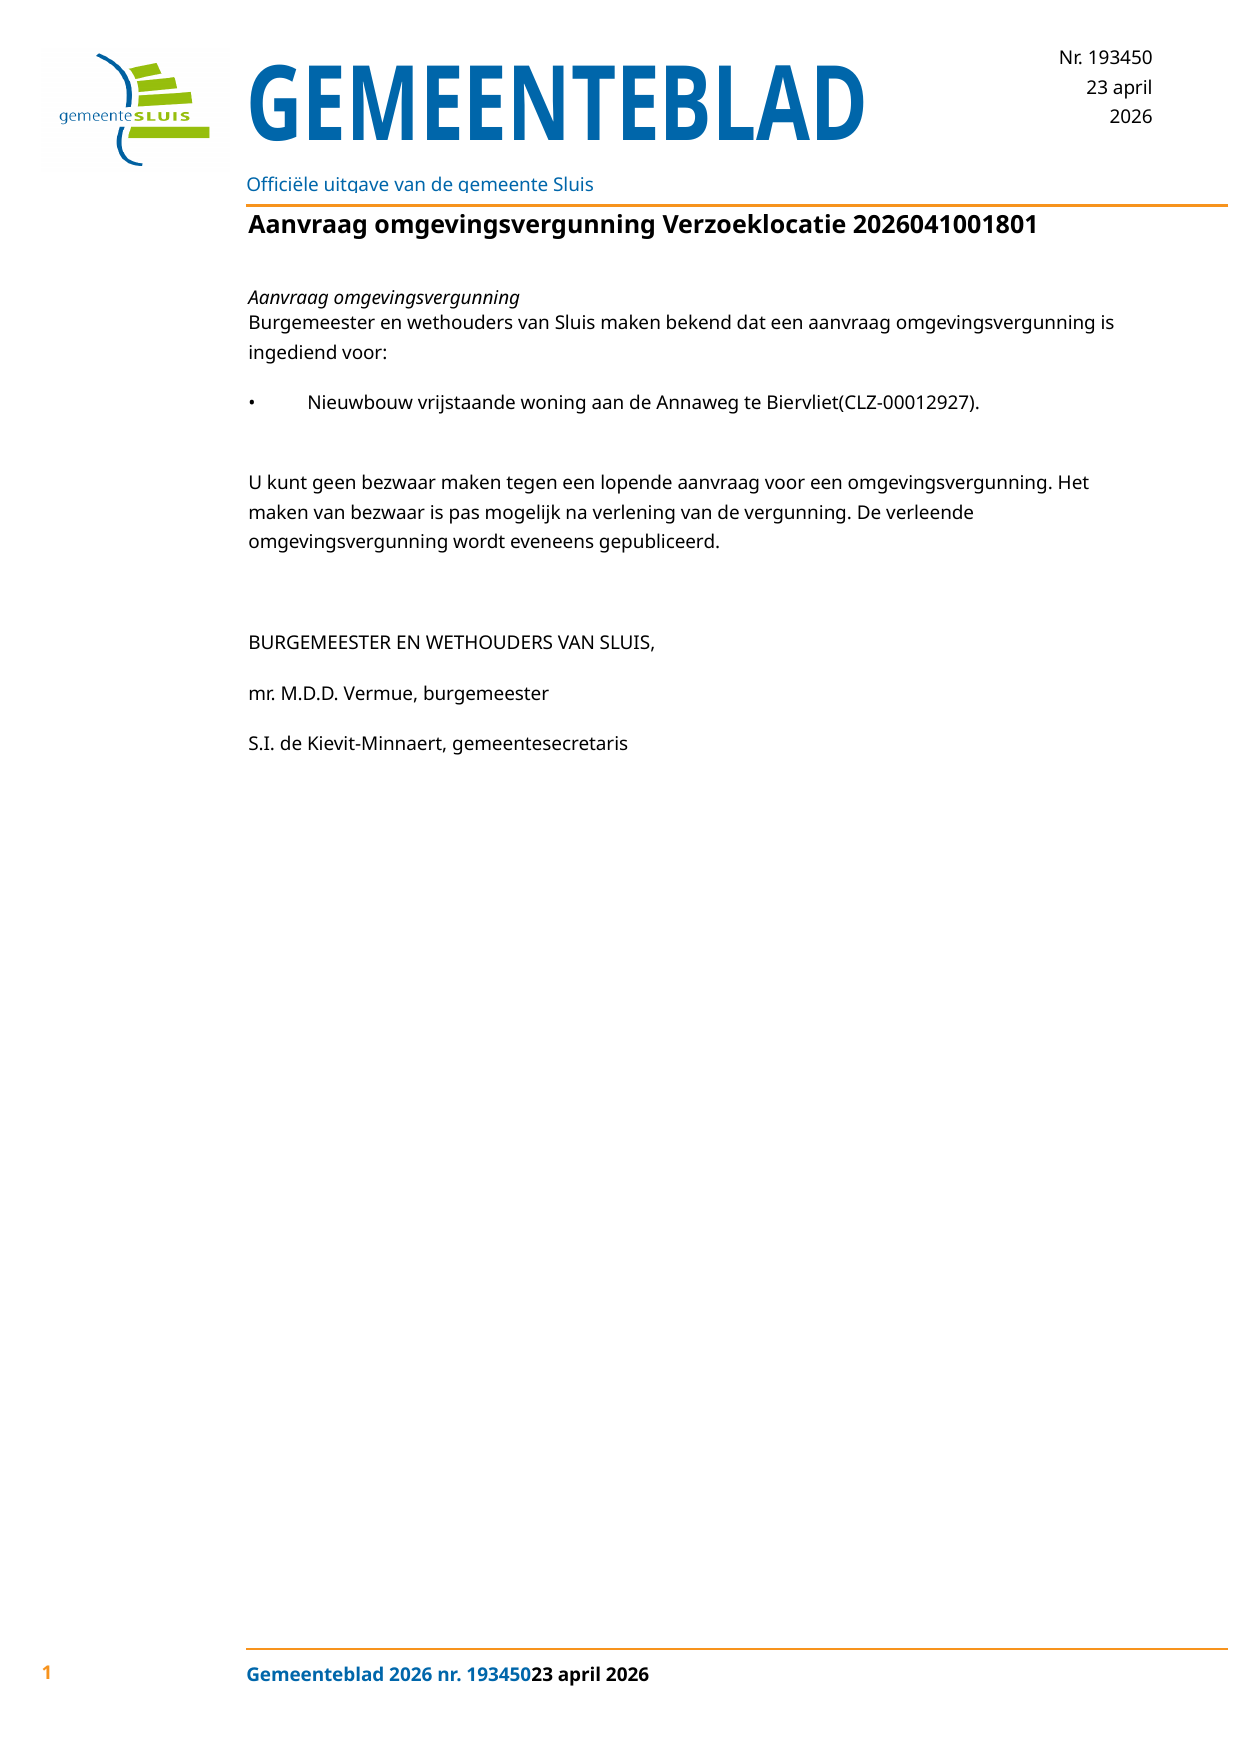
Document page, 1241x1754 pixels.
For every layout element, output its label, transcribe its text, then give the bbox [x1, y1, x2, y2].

text Aanvraag omgevingsvergunning [248, 284, 1152, 309]
text mr. M.D.D. Vermue, burgemeester [248, 680, 1152, 706]
picture [41, 47, 231, 172]
text U kunt geen bezwaar maken tegen een lopende aanvraag voor een omgevingsvergunning. Het maken van bezwaar is pas mogelijk na verlening van de vergunning. De verleende omgevingsvergunning wordt eveneens gepubliceerd. [248, 469, 1152, 554]
list Nieuwbouw vrijstaande woning aan de Annaweg te Biervliet(CLZ-00012927). [248, 389, 1152, 415]
text Burgemeester en wethouders van Sluis maken bekend dat een aanvraag omgevingsvergunning is ingediend voor: [248, 309, 1152, 365]
text BURGEMEESTER EN WETHOUDERS VAN SLUIS, [248, 629, 1152, 655]
text Aanvraag omgevingsvergunning Verzoeklocatie 2026041001801 [248, 207, 1152, 241]
text S.I. de Kievit-Minnaert, gemeentesecretaris [248, 730, 1152, 756]
